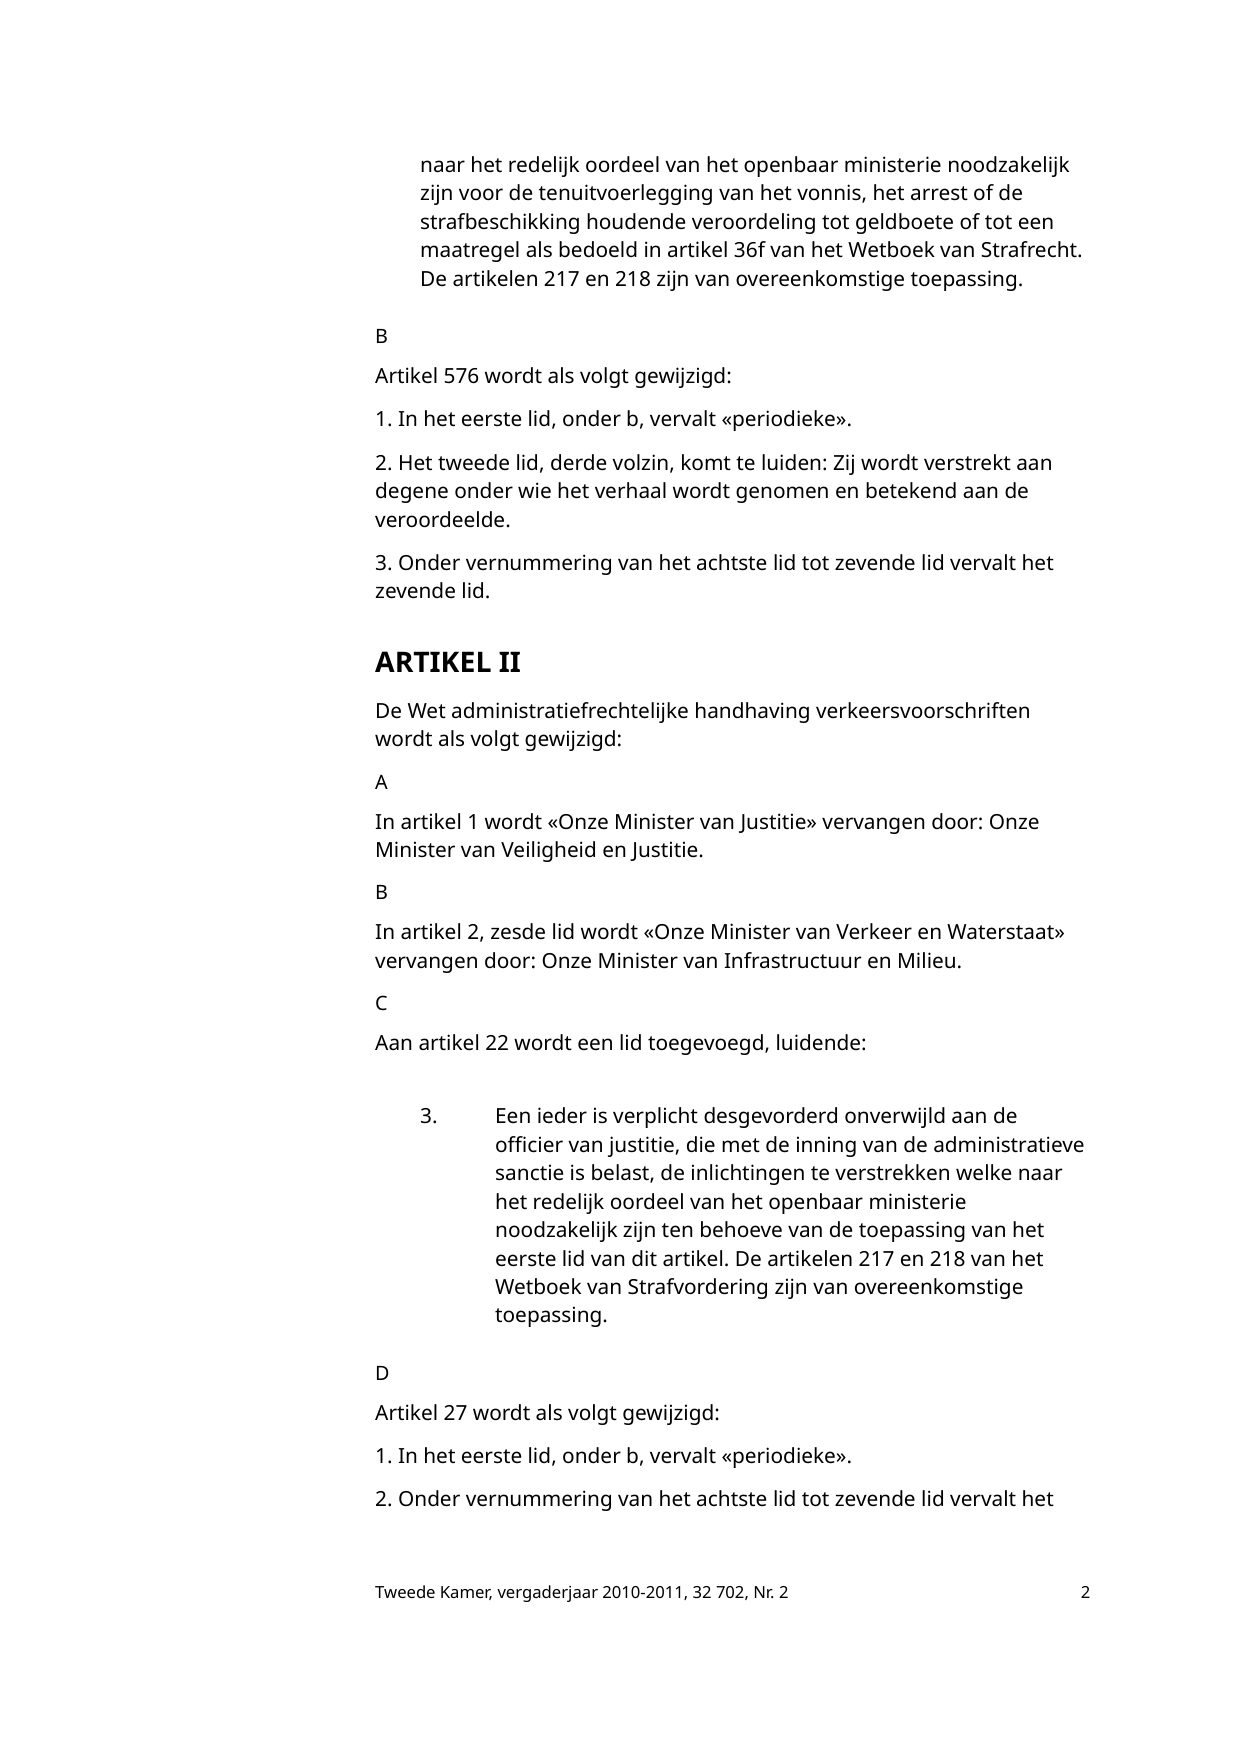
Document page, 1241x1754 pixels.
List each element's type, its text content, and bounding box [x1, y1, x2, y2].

text In artikel 2, zesde lid wordt «Onze Minister van Verkeer en Waterstaat» vervangen door: Onze Minister van Infrastructuur en Milieu. [375, 917, 1090, 974]
text Artikel 576 wordt als volgt gewijzigd: [375, 361, 1090, 389]
text De Wet administratiefrechtelijke handhaving verkeersvoorschriften wordt als volgt gewijzigd: [375, 696, 1090, 753]
text Artikel 27 wordt als volgt gewijzigd: [375, 1398, 1090, 1426]
text 1. In het eerste lid, onder b, vervalt «periodieke». [375, 1441, 1090, 1469]
text B [375, 879, 1090, 906]
text In artikel 1 wordt «Onze Minister van Justitie» vervangen door: Onze Minister van Veiligheid en Justitie. [375, 807, 1090, 864]
text D [375, 1359, 1090, 1386]
list Een ieder is verplicht desgevorderd onverwijld aan de officier van justitie, die met de inning van de administratieve sanctie is belast, de inlichtingen te verstrekken welke naar het redelijk oordeel van het openbaar ministerie noodzakelijk zijn ten behoeve van de toepassing van het eerste lid van dit artikel. De artikelen 217 en 218 van het Wetboek van Strafvordering zijn van overeenkomstige toepassing. [420, 1101, 1090, 1329]
text 2. Het tweede lid, derde volzin, komt te luiden: Zij wordt verstrekt aan degene onder wie het verhaal wordt genomen en betekend aan de veroordeelde. [375, 448, 1090, 533]
text 2. Onder vernummering van het achtste lid tot zevende lid vervalt het [375, 1484, 1090, 1513]
text 3. Onder vernummering van het achtste lid tot zevende lid vervalt het zevende lid. [375, 548, 1090, 605]
text C [375, 989, 1090, 1016]
text 1. In het eerste lid, onder b, vervalt «periodieke». [375, 404, 1090, 433]
subtitle ARTIKEL II [375, 642, 1090, 681]
text Aan artikel 22 wordt een lid toegevoegd, luidende: [375, 1028, 1090, 1056]
text naar het redelijk oordeel van het openbaar ministerie noodzakelijk zijn voor de tenuitvoerlegging van het vonnis, het arrest of de strafbeschikking houdende veroordeling tot geldboete of tot een maatregel als bedoeld in artikel 36f van het Wetboek van Strafrecht. De artikelen 217 en 218 zijn van overeenkomstige toepassing. [420, 150, 1090, 292]
text A [375, 768, 1090, 795]
text B [375, 322, 1090, 349]
